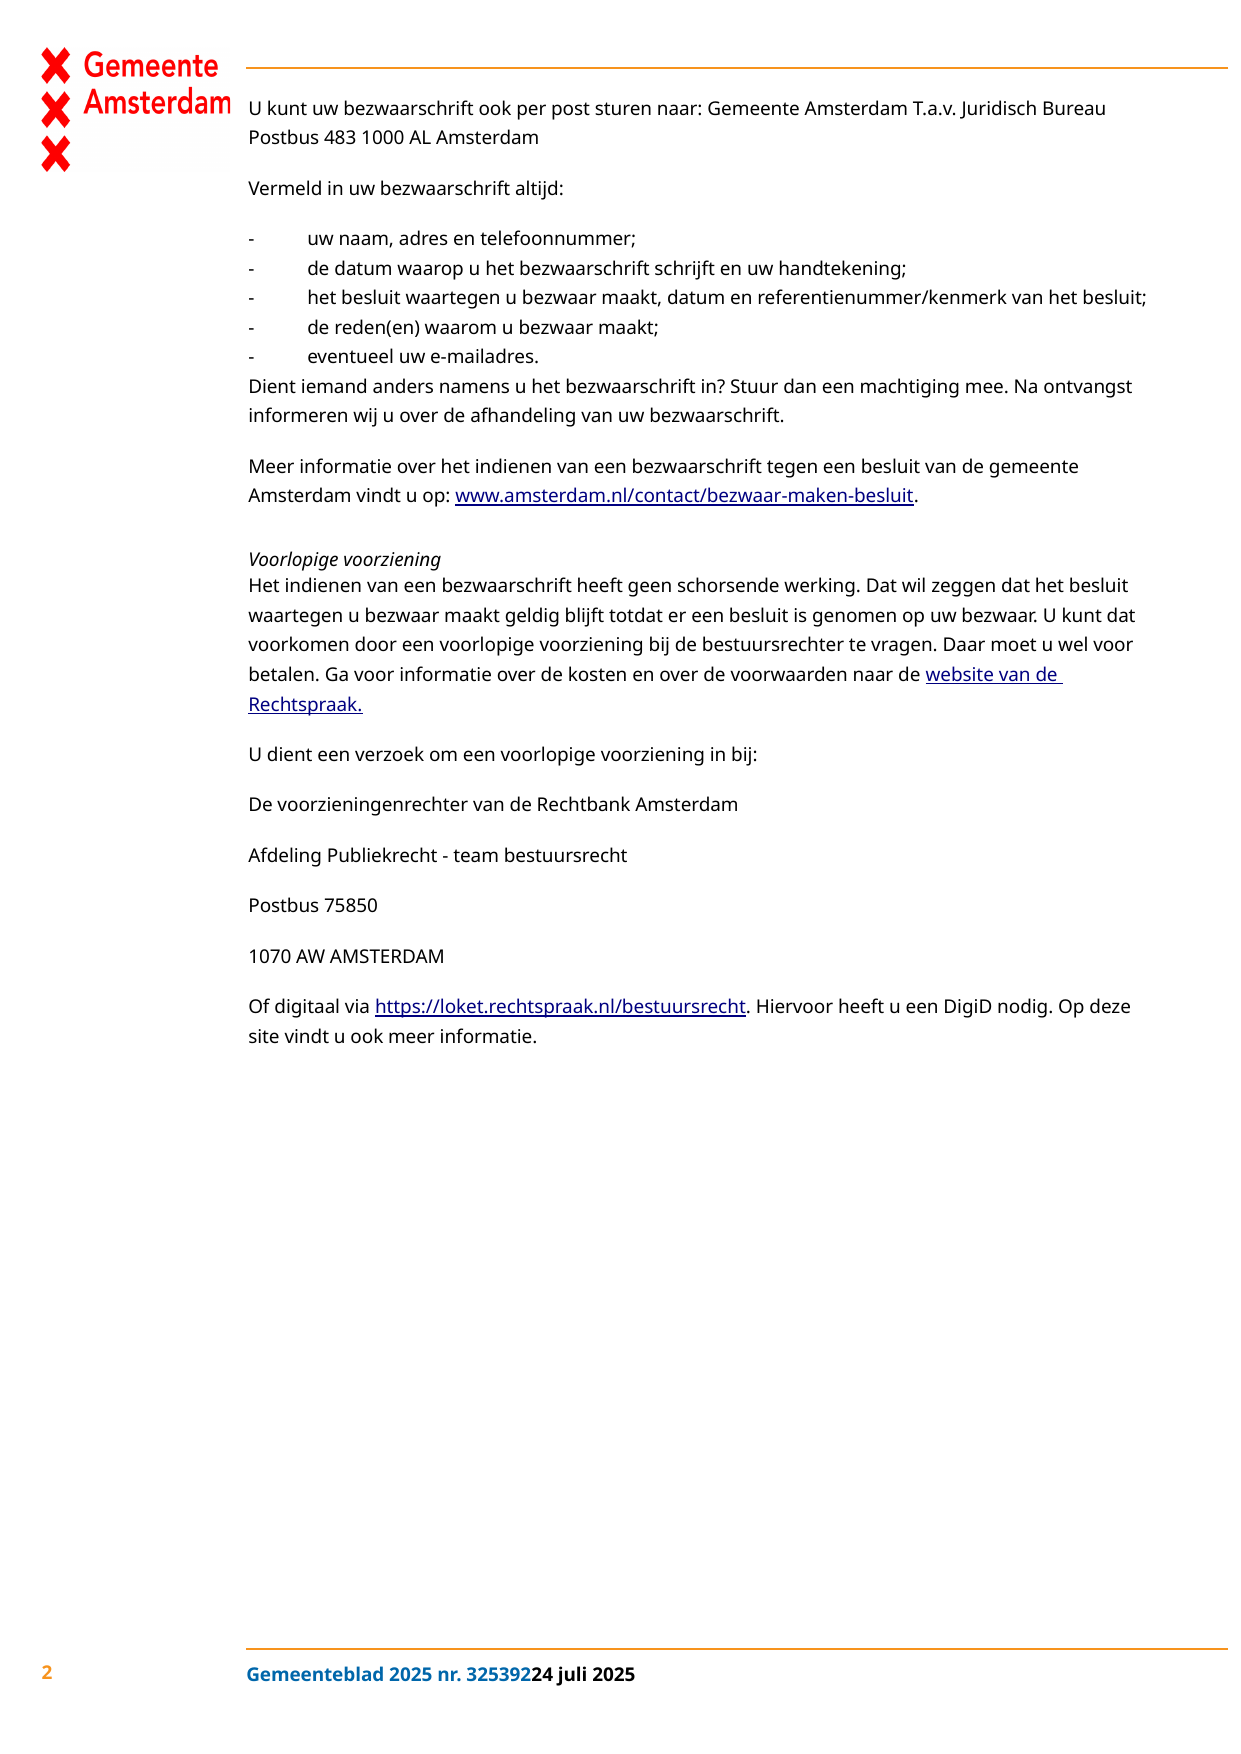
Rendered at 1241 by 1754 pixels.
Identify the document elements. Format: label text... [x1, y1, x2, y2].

list de datum waarop u het bezwaarschrift schrijft en uw handtekening; [248, 255, 1152, 281]
text De voorzieningenrechter van de Rechtbank Amsterdam [248, 792, 1152, 817]
picture [41, 47, 231, 172]
text U kunt uw bezwaarschrift ook per post sturen naar: Gemeente Amsterdam T.a.v. Juridisch Bureau Postbus 483 1000 AL Amsterdam [248, 95, 1152, 150]
list uw naam, adres en telefoonnummer; [248, 225, 1152, 251]
text 1070 AW AMSTERDAM [248, 943, 1152, 968]
text Dient iemand anders namens u het bezwaarschrift in? Stuur dan een machtiging mee. Na ontvangst informeren wij u over de afhandeling van uw bezwaarschrift. [248, 373, 1152, 428]
list het besluit waartegen u bezwaar maakt, datum en referentienummer/kenmerk van het besluit; [248, 284, 1152, 310]
list eventueel uw e-mailadres. [248, 343, 1152, 369]
text Het indienen van een bezwaarschrift heeft geen schorsende werking. Dat wil zeggen dat het besluit waartegen u bezwaar maakt geldig blijft totdat er een besluit is genomen op uw bezwaar. U kunt dat voorkomen door een voorlopige voorziening bij de bestuursrechter te vragen. Daar moet u wel voor betalen. Ga voor informatie over de kosten en over de voorwaarden naar de website van de Rechtspraak. [248, 572, 1152, 716]
list de reden(en) waarom u bezwaar maakt; [248, 314, 1152, 340]
text Postbus 75850 [248, 892, 1152, 918]
text Of digitaal via https://loket.rechtspraak.nl/bestuursrecht. Hiervoor heeft u een DigiD nodig. Op deze site vindt u ook meer informatie. [248, 993, 1152, 1048]
text Vermeld in uw bezwaarschrift altijd: [248, 175, 1152, 201]
text Voorlopige voorziening [248, 547, 1152, 572]
text U dient een verzoek om een voorlopige voorziening in bij: [248, 741, 1152, 767]
text Afdeling Publiekrecht - team bestuursrecht [248, 842, 1152, 868]
text Meer informatie over het indienen van een bezwaarschrift tegen een besluit van de gemeente Amsterdam vindt u op: www.amsterdam.nl/contact/bezwaar-maken-besluit. [248, 453, 1152, 508]
